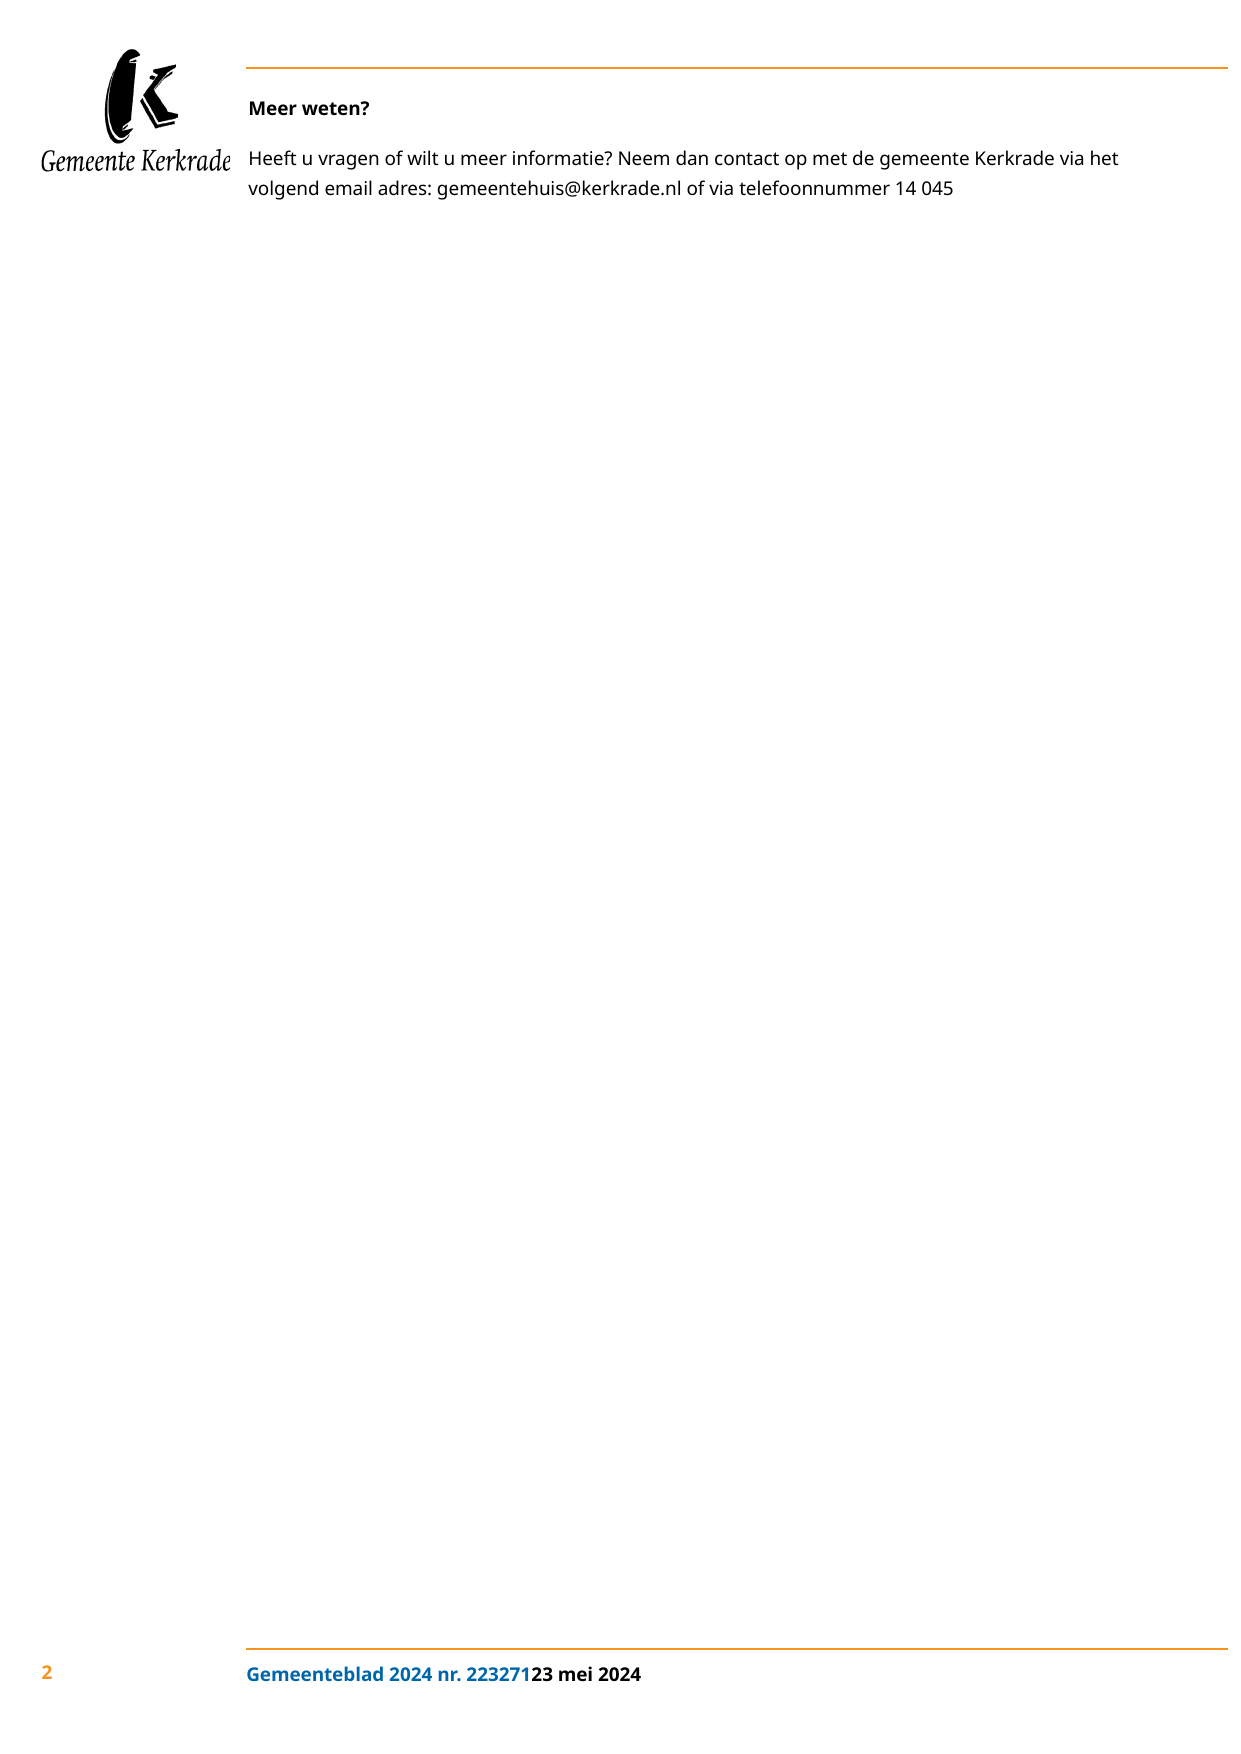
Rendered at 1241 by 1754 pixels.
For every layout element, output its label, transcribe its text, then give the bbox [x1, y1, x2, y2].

picture [41, 47, 231, 172]
text Meer weten? [248, 95, 1152, 121]
text Heeft u vragen of wilt u meer informatie? Neem dan contact op met de gemeente Kerkrade via het volgend email adres: gemeentehuis@kerkrade.nl of via telefoonnummer 14 045 [248, 145, 1152, 201]
